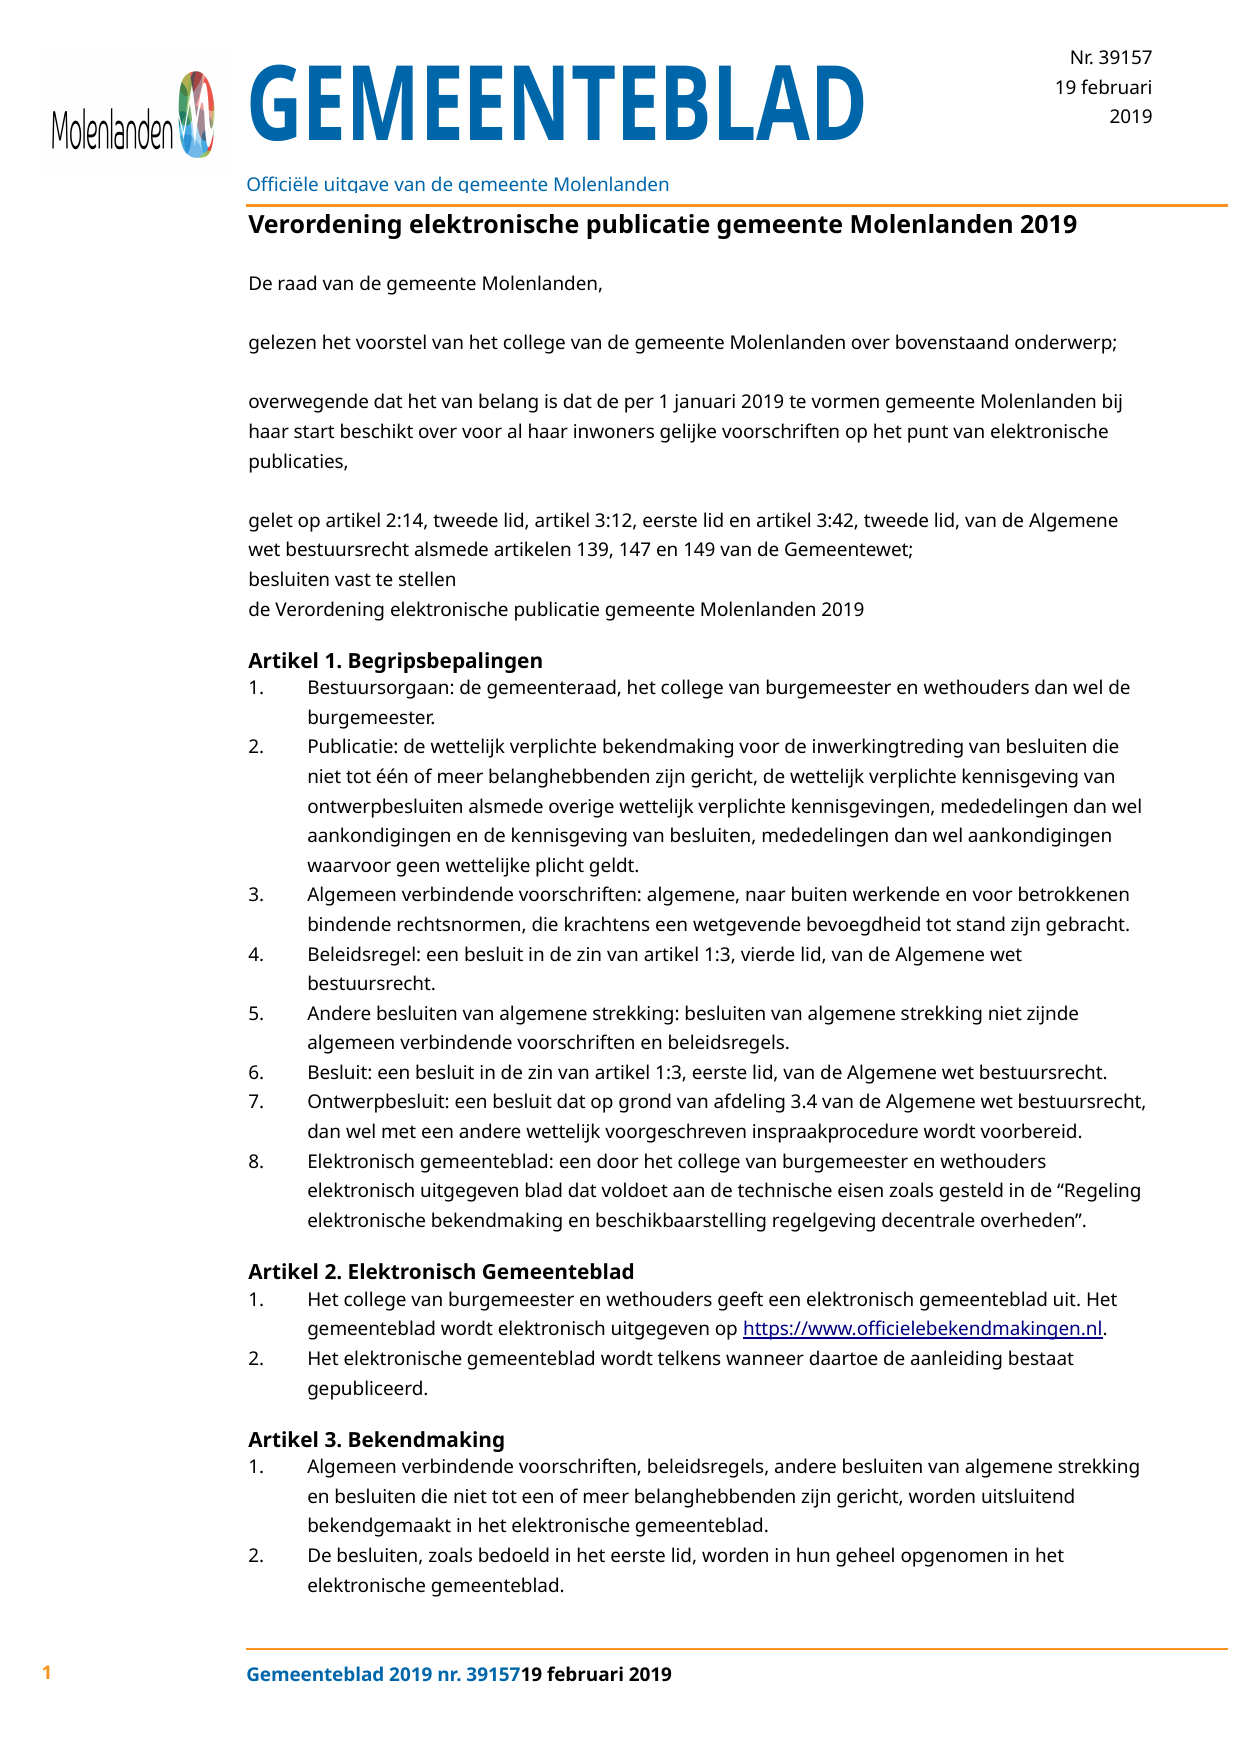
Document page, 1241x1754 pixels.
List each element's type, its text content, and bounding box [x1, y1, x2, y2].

list Besluit: een besluit in de zin van artikel 1:3, eerste lid, van de Algemene wet bestuursrecht. [248, 1059, 1152, 1085]
text Artikel 1. Begripsbepalingen [248, 646, 1152, 674]
text De raad van de gemeente Molenlanden, [248, 270, 1152, 296]
list Andere besluiten van algemene strekking: besluiten van algemene strekking niet zijnde algemeen verbindende voorschriften en beleidsregels. [248, 1000, 1152, 1055]
list Algemeen verbindende voorschriften, beleidsregels, andere besluiten van algemene strekking en besluiten die niet tot een of meer belanghebbenden zijn gericht, worden uitsluitend bekendgemaakt in het elektronische gemeenteblad. [248, 1453, 1152, 1538]
list Het elektronische gemeenteblad wordt telkens wanneer daartoe de aanleiding bestaat gepubliceerd. [248, 1345, 1152, 1400]
list Het college van burgemeester en wethouders geeft een elektronisch gemeenteblad uit. Het gemeenteblad wordt elektronisch uitgegeven op https://www.officielebekendmakingen.nl. [248, 1286, 1152, 1341]
text gelezen het voorstel van het college van de gemeente Molenlanden over bovenstaand onderwerp; [248, 329, 1152, 355]
text Artikel 2. Elektronisch Gemeenteblad [248, 1257, 1152, 1286]
list De besluiten, zoals bedoeld in het eerste lid, worden in hun geheel opgenomen in het elektronische gemeenteblad. [248, 1542, 1152, 1598]
text Artikel 3. Bekendmaking [248, 1425, 1152, 1453]
text gelet op artikel 2:14, tweede lid, artikel 3:12, eerste lid en artikel 3:42, tweede lid, van de Algemene wet bestuursrecht alsmede artikelen 139, 147 en 149 van de Gemeentewet; [248, 507, 1152, 562]
list Algemeen verbindende voorschriften: algemene, naar buiten werkende en voor betrokkenen bindende rechtsnormen, die krachtens een wetgevende bevoegdheid tot stand zijn gebracht. [248, 882, 1152, 937]
list Ontwerpbesluit: een besluit dat op grond van afdeling 3.4 van de Algemene wet bestuursrecht, dan wel met een andere wettelijk voorgeschreven inspraakprocedure wordt voorbereid. [248, 1089, 1152, 1144]
list Elektronisch gemeenteblad: een door het college van burgemeester en wethouders elektronisch uitgegeven blad dat voldoet aan de technische eisen zoals gesteld in de “Regeling elektronische bekendmaking en beschikbaarstelling regelgeving decentrale overheden”. [248, 1148, 1152, 1233]
list Beleidsregel: een besluit in de zin van artikel 1:3, vierde lid, van de Algemene wet bestuursrecht. [248, 941, 1152, 996]
text overwegende dat het van belang is dat de per 1 januari 2019 te vormen gemeente Molenlanden bij haar start beschikt over voor al haar inwoners gelijke voorschriften op het punt van elektronische publicaties, [248, 389, 1152, 473]
list Publicatie: de wettelijk verplichte bekendmaking voor de inwerkingtreding van besluiten die niet tot één of meer belanghebbenden zijn gericht, de wettelijk verplichte kennisgeving van ontwerpbesluiten alsmede overige wettelijk verplichte kennisgevingen, mededelingen dan wel aankondigingen en de kennisgeving van besluiten, mededelingen dan wel aankondigingen waarvoor geen wettelijke plicht geldt. [248, 734, 1152, 878]
text besluiten vast te stellen [248, 566, 1152, 592]
text Verordening elektronische publicatie gemeente Molenlanden 2019 [248, 207, 1152, 241]
text de Verordening elektronische publicatie gemeente Molenlanden 2019 [248, 596, 1152, 621]
picture [41, 47, 231, 172]
list Bestuursorgaan: de gemeenteraad, het college van burgemeester en wethouders dan wel de burgemeester. [248, 674, 1152, 730]
